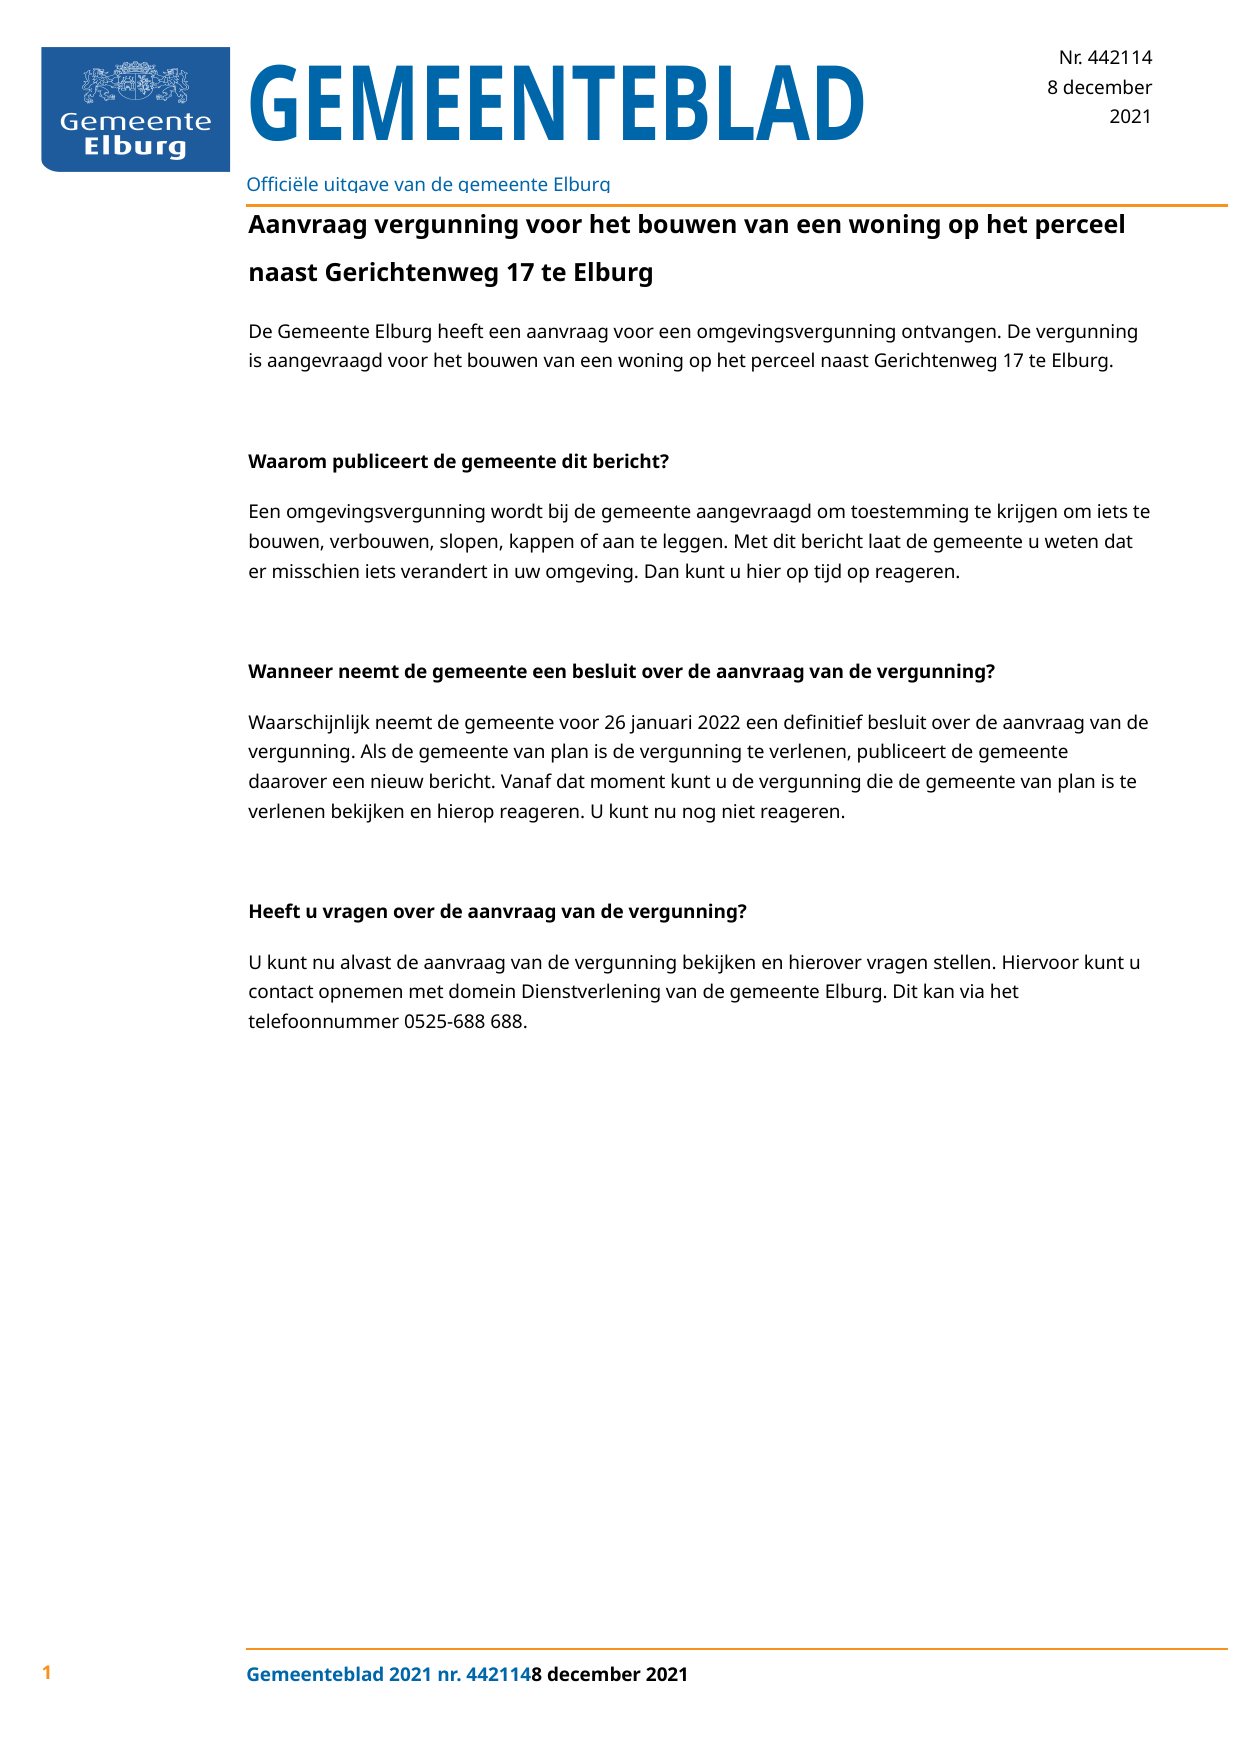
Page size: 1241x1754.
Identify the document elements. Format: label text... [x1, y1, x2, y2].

text Een omgevingsvergunning wordt bij de gemeente aangevraagd om toestemming te krijgen om iets te bouwen, verbouwen, slopen, kappen of aan te leggen. Met dit bericht laat de gemeente u weten dat er misschien iets verandert in uw omgeving. Dan kunt u hier op tijd op reageren. [248, 499, 1152, 584]
text Waarom publiceert de gemeente dit bericht? [248, 448, 1152, 474]
text Wanneer neemt de gemeente een besluit over de aanvraag van de vergunning? [248, 659, 1152, 684]
text U kunt nu alvast de aanvraag van de vergunning bekijken en hierover vragen stellen. Hiervoor kunt u contact opnemen met domein Dienstverlening van de gemeente Elburg. Dit kan via het telefoonnummer 0525-688 688. [248, 949, 1152, 1034]
picture [41, 47, 231, 172]
text Aanvraag vergunning voor het bouwen van een woning op het perceel naast Gerichtenweg 17 te Elburg [248, 207, 1152, 288]
text Heeft u vragen over de aanvraag van de vergunning? [248, 899, 1152, 924]
text De Gemeente Elburg heeft een aanvraag voor een omgevingsvergunning ontvangen. De vergunning is aangevraagd voor het bouwen van een woning op het perceel naast Gerichtenweg 17 te Elburg. [248, 318, 1152, 373]
text Waarschijnlijk neemt de gemeente voor 26 januari 2022 een definitief besluit over de aanvraag van de vergunning. Als de gemeente van plan is de vergunning te verlenen, publiceert de gemeente daarover een nieuw bericht. Vanaf dat moment kunt u de vergunning die de gemeente van plan is te verlenen bekijken en hierop reageren. U kunt nu nog niet reageren. [248, 709, 1152, 824]
